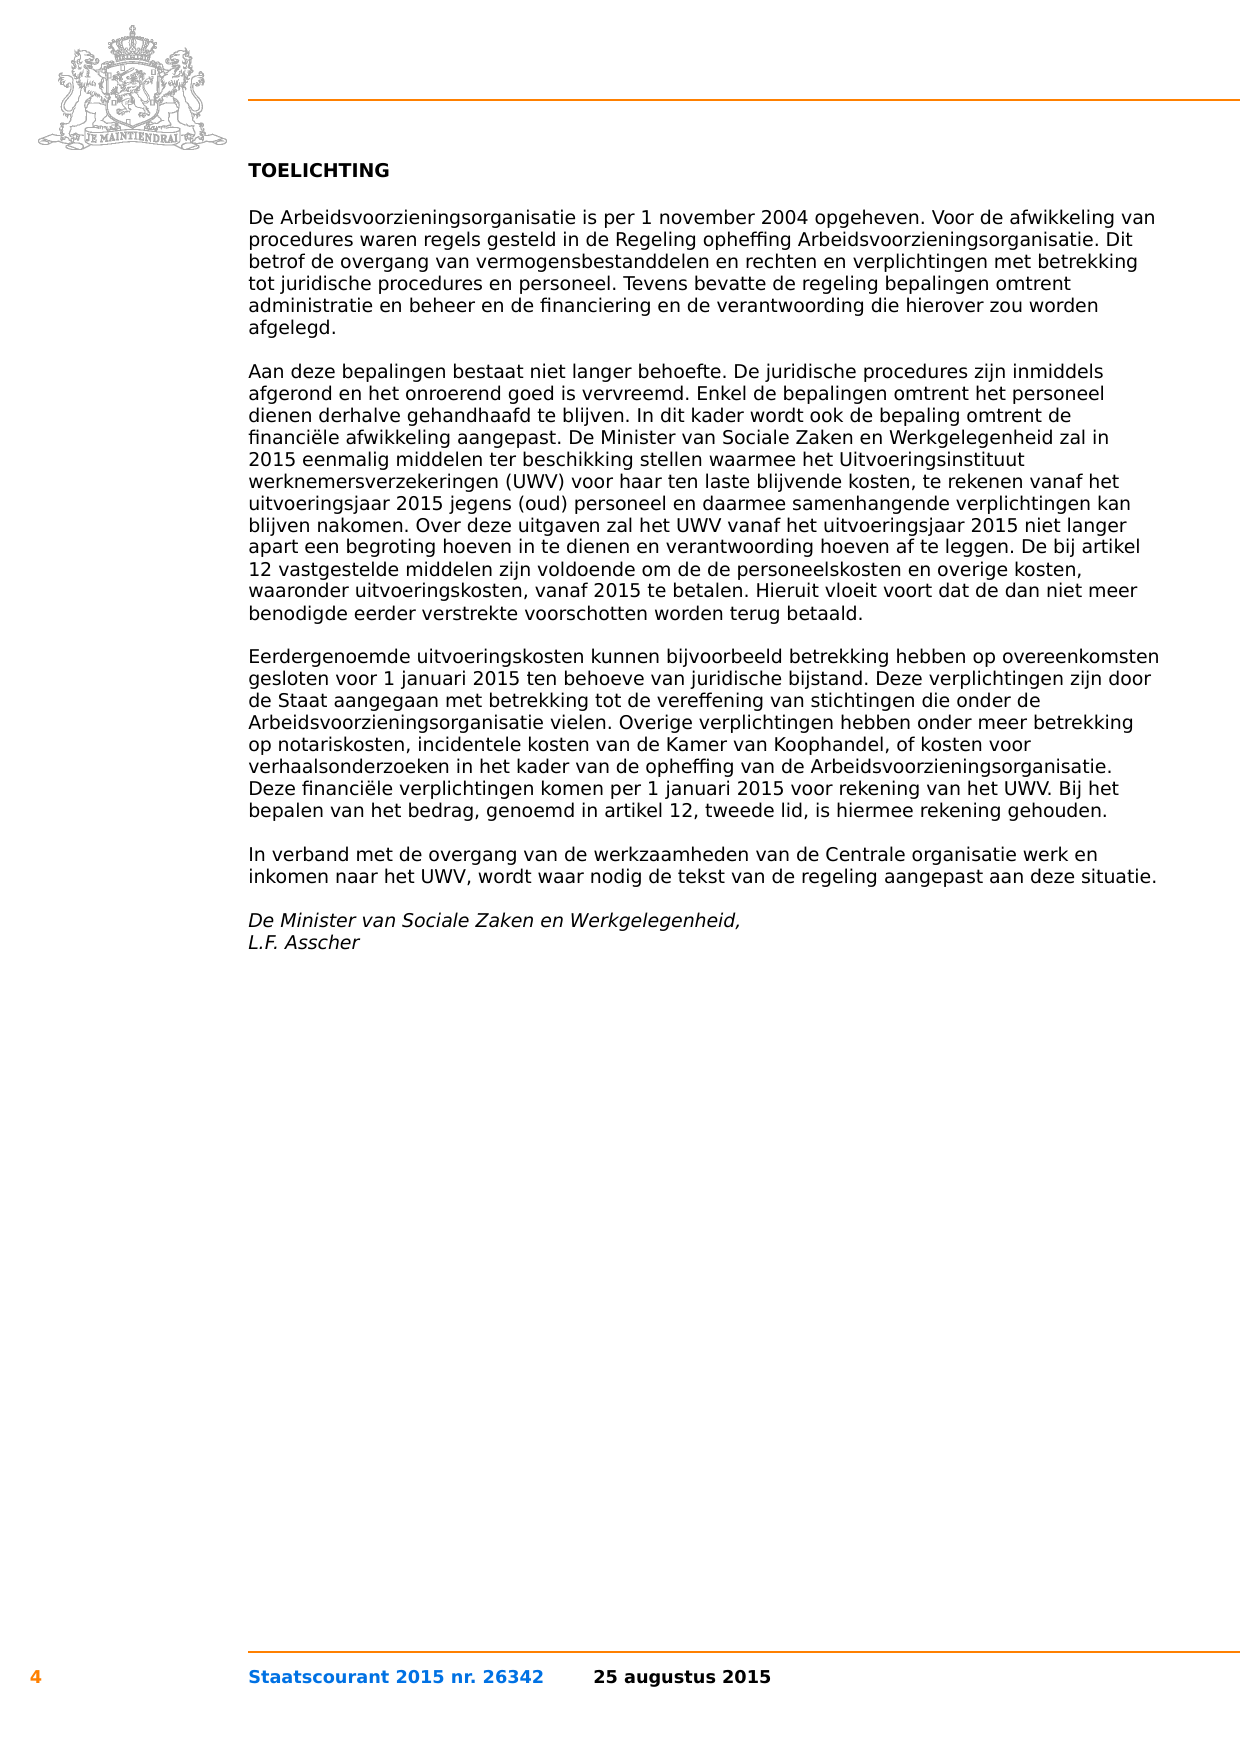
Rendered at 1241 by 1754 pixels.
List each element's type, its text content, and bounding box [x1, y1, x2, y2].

text De Minister van Sociale Zaken en Werkgelegenheid, L.F. Asscher [248, 910, 1163, 954]
text In verband met de overgang van de werkzaamheden van de Centrale organisatie werk en inkomen naar het UWV, wordt waar nodig de tekst van de regeling aangepast aan deze situatie. [248, 844, 1163, 888]
picture [38, 25, 227, 150]
subtitle TOELICHTING [248, 160, 1163, 182]
text De Arbeidsvoorzieningsorganisatie is per 1 november 2004 opgeheven. Voor de afwikkeling van procedures waren regels gesteld in de Regeling opheffing Arbeidsvoorzieningsorganisatie. Dit betrof de overgang van vermogensbestanddelen en rechten en verplichtingen met betrekking tot juridische procedures en personeel. Tevens bevatte de regeling bepalingen omtrent administratie en beheer en de financiering en de verantwoording die hierover zou worden afgelegd. [248, 207, 1163, 339]
text Aan deze bepalingen bestaat niet langer behoefte. De juridische procedures zijn inmiddels afgerond en het onroerend goed is vervreemd. Enkel de bepalingen omtrent het personeel dienen derhalve gehandhaafd te blijven. In dit kader wordt ook de bepaling omtrent de financiële afwikkeling aangepast. De Minister van Sociale Zaken en Werkgelegenheid zal in 2015 eenmalig middelen ter beschikking stellen waarmee het Uitvoeringsinstituut werknemersverzekeringen (UWV) voor haar ten laste blijvende kosten, te rekenen vanaf het uitvoeringsjaar 2015 jegens (oud) personeel en daarmee samenhangende verplichtingen kan blijven nakomen. Over deze uitgaven zal het UWV vanaf het uitvoeringsjaar 2015 niet langer apart een begroting hoeven in te dienen en verantwoording hoeven af te leggen. De bij artikel 12 vastgestelde middelen zijn voldoende om de de personeelskosten en overige kosten, waaronder uitvoeringskosten, vanaf 2015 te betalen. Hieruit vloeit voort dat de dan niet meer benodigde eerder verstrekte voorschotten worden terug betaald. [248, 361, 1163, 624]
text Eerdergenoemde uitvoeringskosten kunnen bijvoorbeeld betrekking hebben op overeenkomsten gesloten voor 1 januari 2015 ten behoeve van juridische bijstand. Deze verplichtingen zijn door de Staat aangegaan met betrekking tot de vereffening van stichtingen die onder de Arbeidsvoorzieningsorganisatie vielen. Overige verplichtingen hebben onder meer betrekking op notariskosten, incidentele kosten van de Kamer van Koophandel, of kosten voor verhaalsonderzoeken in het kader van de opheffing van de Arbeidsvoorzieningsorganisatie. Deze financiële verplichtingen komen per 1 januari 2015 voor rekening van het UWV. Bij het bepalen van het bedrag, genoemd in artikel 12, tweede lid, is hiermee rekening gehouden. [248, 646, 1163, 822]
